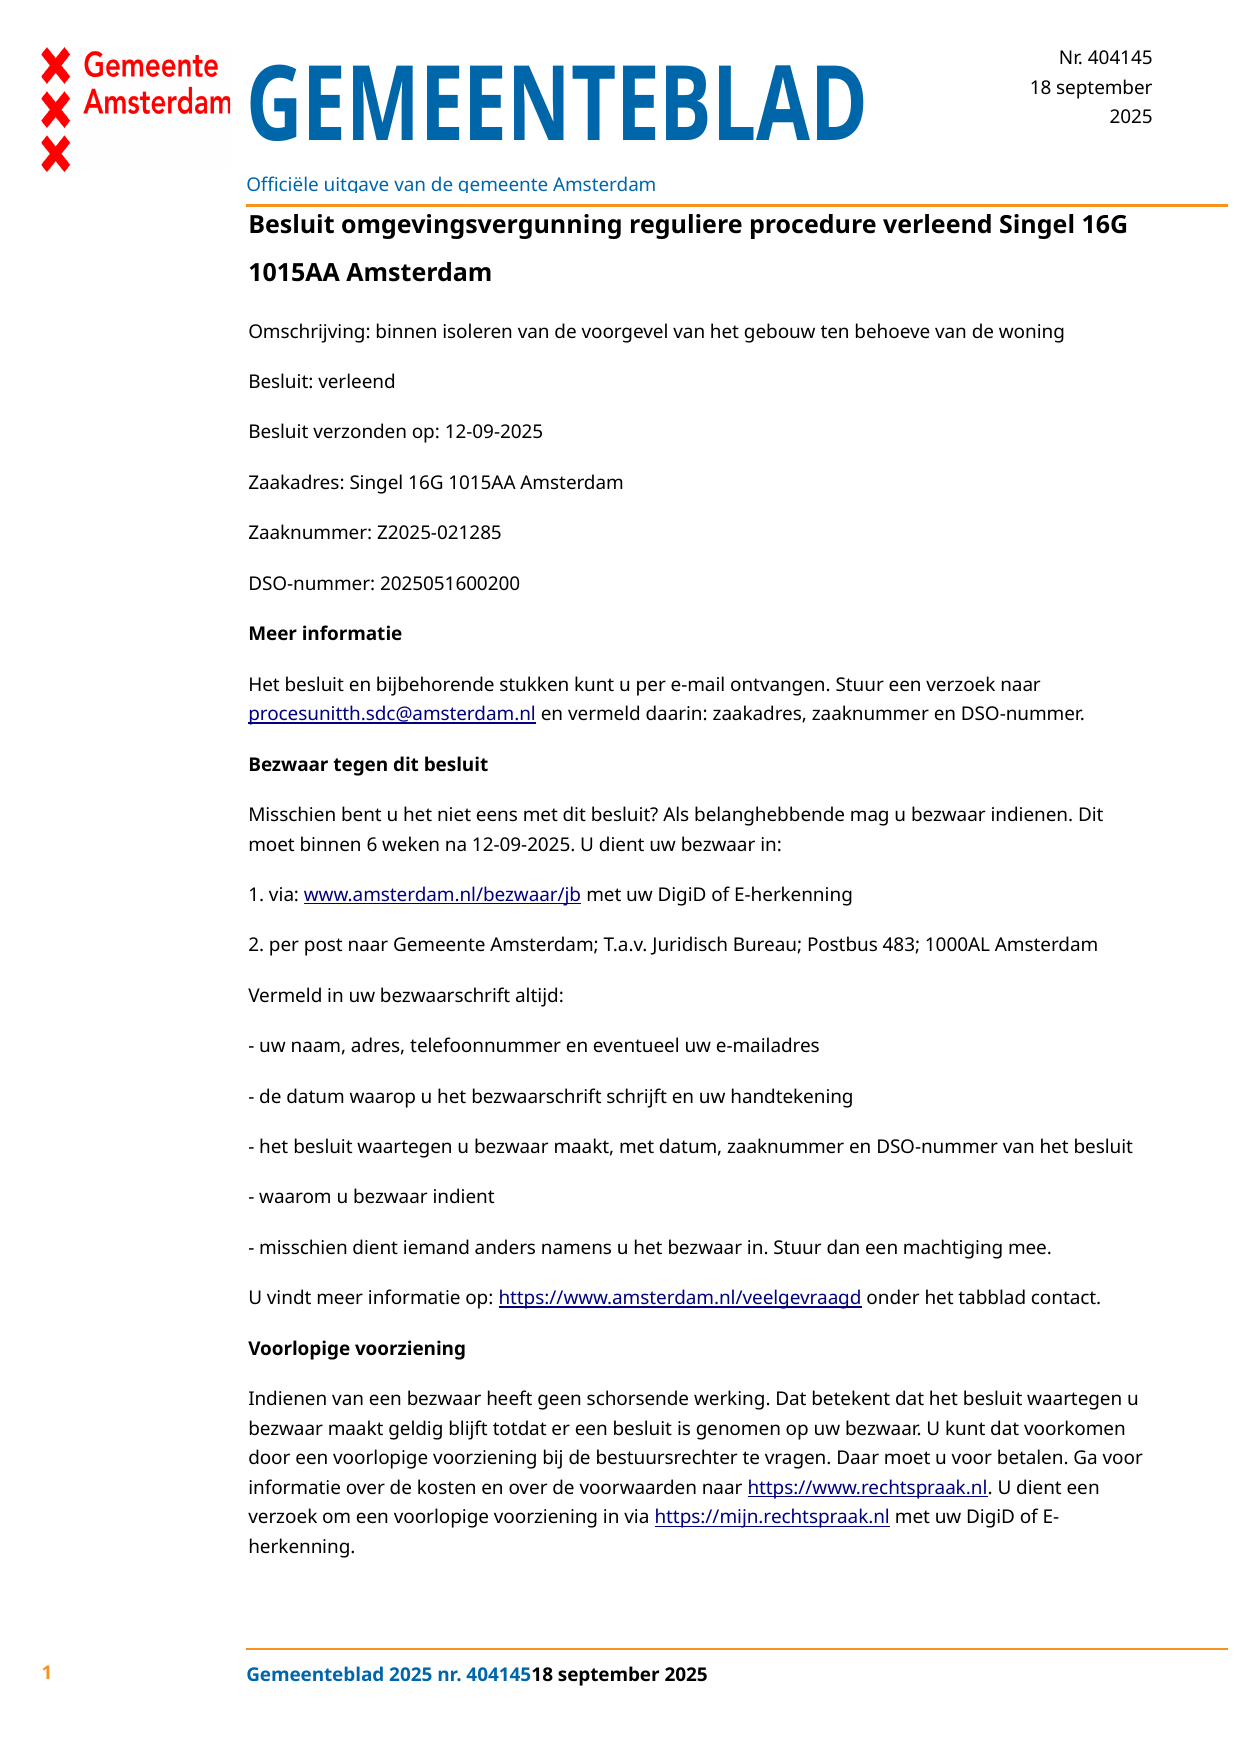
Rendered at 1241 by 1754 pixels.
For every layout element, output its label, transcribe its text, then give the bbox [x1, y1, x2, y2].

text U vindt meer informatie op: https://www.amsterdam.nl/veelgevraagd onder het tabblad contact. [248, 1284, 1152, 1310]
text Misschien bent u het niet eens met dit besluit? Als belanghebbende mag u bezwaar indienen. Dit moet binnen 6 weken na 12-09-2025. U dient uw bezwaar in: [248, 801, 1152, 857]
text - het besluit waartegen u bezwaar maakt, met datum, zaaknummer en DSO-nummer van het besluit [248, 1133, 1152, 1159]
text 1. via: www.amsterdam.nl/bezwaar/jb met uw DigiD of E-herkenning [248, 881, 1152, 907]
text Meer informatie [248, 620, 1152, 646]
text - de datum waarop u het bezwaarschrift schrijft en uw handtekening [248, 1083, 1152, 1109]
text - waarom u bezwaar indient [248, 1184, 1152, 1209]
text Omschrijving: binnen isoleren van de voorgevel van het gebouw ten behoeve van de woning [248, 318, 1152, 344]
text Besluit: verleend [248, 368, 1152, 394]
text Zaaknummer: Z2025-021285 [248, 519, 1152, 545]
text 2. per post naar Gemeente Amsterdam; T.a.v. Juridisch Bureau; Postbus 483; 1000AL Amsterdam [248, 932, 1152, 957]
text Zaakadres: Singel 16G 1015AA Amsterdam [248, 469, 1152, 495]
picture [41, 47, 231, 172]
text Het besluit en bijbehorende stukken kunt u per e-mail ontvangen. Stuur een verzoek naar procesunitth.sdc@amsterdam.nl en vermeld daarin: zaakadres, zaaknummer en DSO-nummer. [248, 671, 1152, 726]
text Voorlopige voorziening [248, 1335, 1152, 1361]
text - uw naam, adres, telefoonnummer en eventueel uw e-mailadres [248, 1032, 1152, 1058]
text Besluit verzonden op: 12-09-2025 [248, 419, 1152, 444]
text Bezwaar tegen dit besluit [248, 751, 1152, 777]
text DSO-nummer: 2025051600200 [248, 570, 1152, 596]
text Besluit omgevingsvergunning reguliere procedure verleend Singel 16G 1015AA Amsterdam [248, 207, 1152, 288]
text - misschien dient iemand anders namens u het bezwaar in. Stuur dan een machtiging mee. [248, 1234, 1152, 1260]
text Indienen van een bezwaar heeft geen schorsende werking. Dat betekent dat het besluit waartegen u bezwaar maakt geldig blijft totdat er een besluit is genomen op uw bezwaar. U kunt dat voorkomen door een voorlopige voorziening bij de bestuursrechter te vragen. Daar moet u voor betalen. Ga voor informatie over de kosten en over de voorwaarden naar https://www.rechtspraak.nl. U dient een verzoek om een voorlopige voorziening in via https://mijn.rechtspraak.nl met uw DigiD of E-herkenning. [248, 1385, 1152, 1559]
text Vermeld in uw bezwaarschrift altijd: [248, 982, 1152, 1008]
